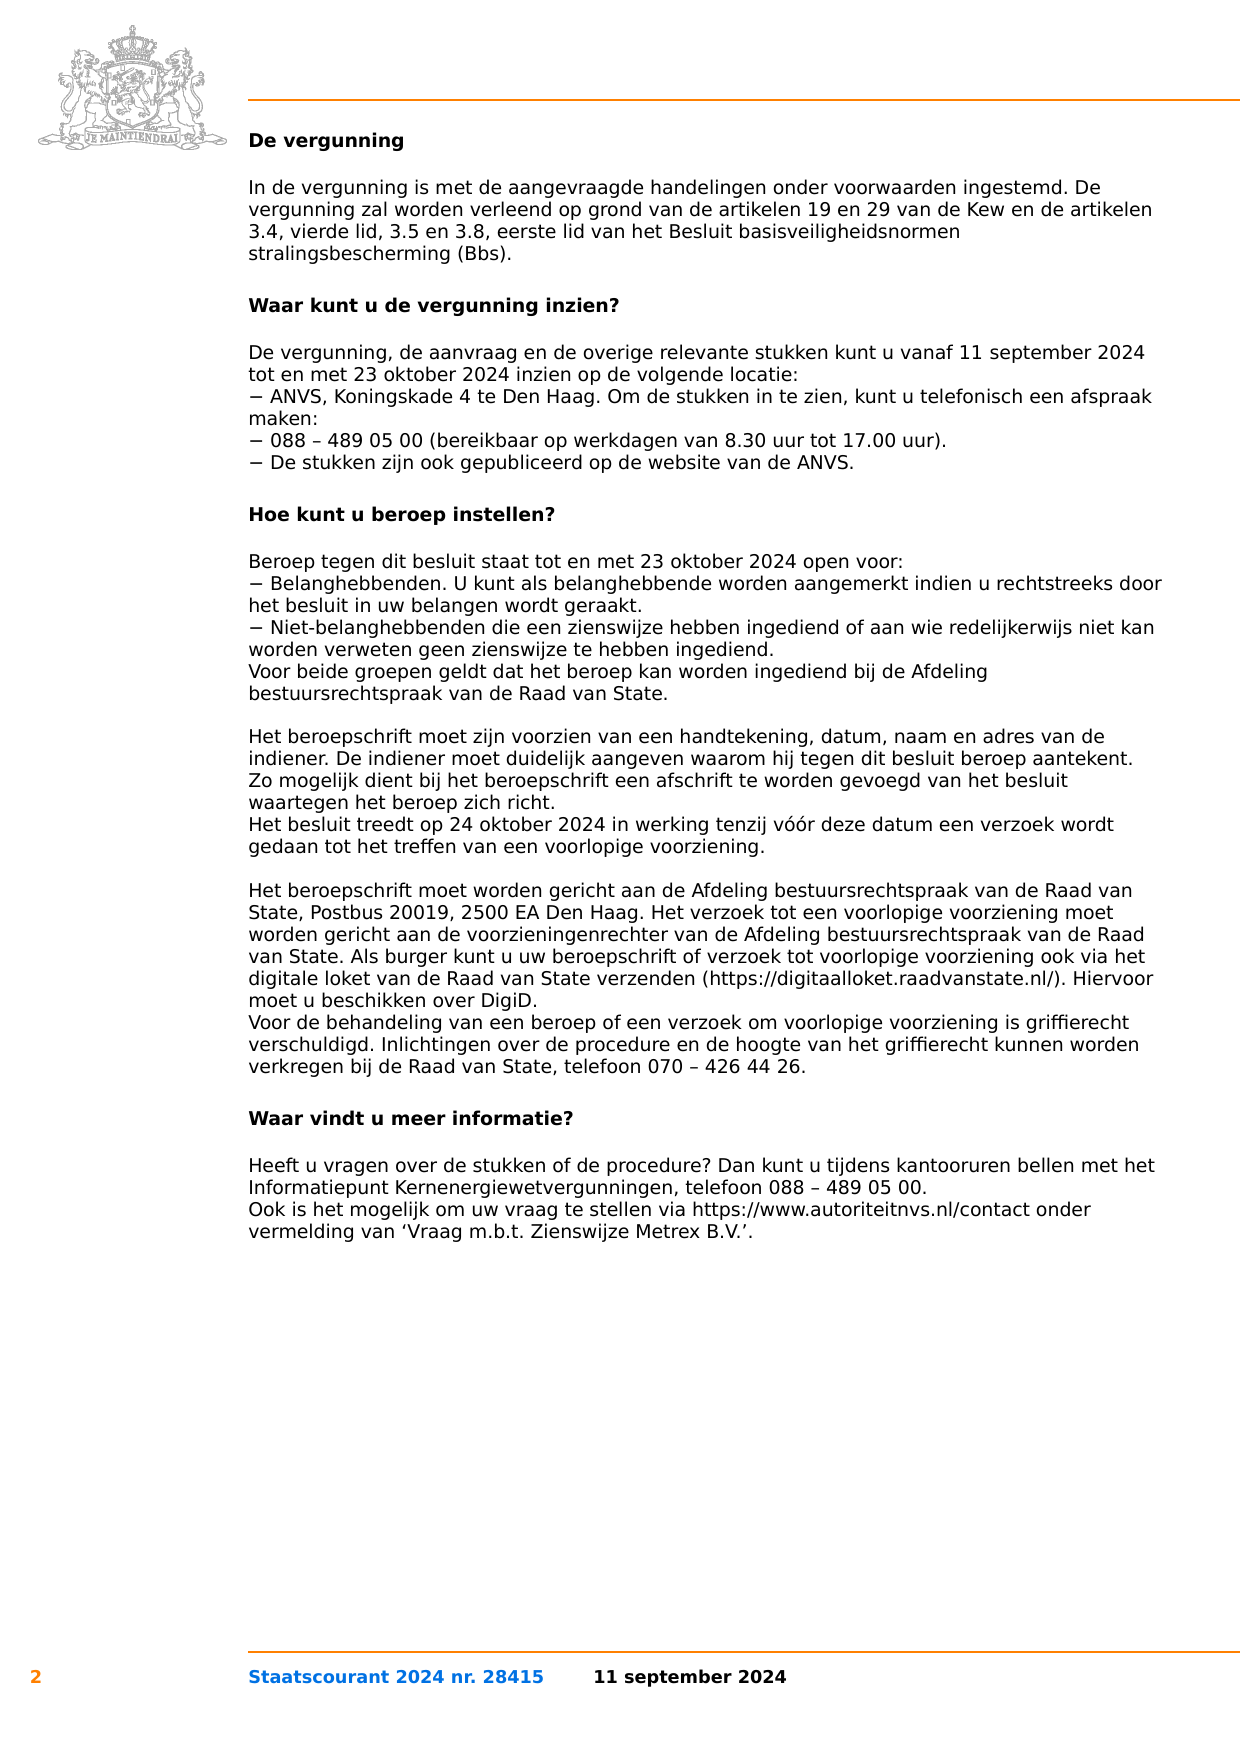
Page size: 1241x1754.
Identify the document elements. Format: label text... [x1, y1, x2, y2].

text − ANVS, Koningskade 4 te Den Haag. Om de stukken in te zien, kunt u telefonisch een afspraak maken: [248, 386, 1163, 430]
text Het besluit treedt op 24 oktober 2024 in werking tenzij vóór deze datum een verzoek wordt gedaan tot het treffen van een voorlopige voorziening. [248, 814, 1163, 858]
text − De stukken zijn ook gepubliceerd op de website van de ANVS. [248, 452, 1163, 474]
subtitle De vergunning [248, 130, 1163, 152]
picture [38, 25, 227, 150]
text − Belanghebbenden. U kunt als belanghebbende worden aangemerkt indien u rechtstreeks door het besluit in uw belangen wordt geraakt. [248, 573, 1163, 617]
subtitle Waar kunt u de vergunning inzien? [248, 295, 1163, 317]
subtitle Waar vindt u meer informatie? [248, 1108, 1163, 1130]
text Voor beide groepen geldt dat het beroep kan worden ingediend bij de Afdeling bestuursrechtspraak van de Raad van State. [248, 661, 1163, 704]
text Ook is het mogelijk om uw vraag te stellen via https://www.autoriteitnvs.nl/contact onder vermelding van ‘Vraag m.b.t. Zienswijze Metrex B.V.’. [248, 1199, 1163, 1243]
text De vergunning, de aanvraag en de overige relevante stukken kunt u vanaf 11 september 2024 tot en met 23 oktober 2024 inzien op de volgende locatie: [248, 342, 1163, 386]
text Heeft u vragen over de stukken of de procedure? Dan kunt u tijdens kantooruren bellen met het Informatiepunt Kernenergiewetvergunningen, telefoon 088 – 489 05 00. [248, 1155, 1163, 1199]
text Beroep tegen dit besluit staat tot en met 23 oktober 2024 open voor: [248, 551, 1163, 573]
text − 088 – 489 05 00 (bereikbaar op werkdagen van 8.30 uur tot 17.00 uur). [248, 430, 1163, 452]
text Voor de behandeling van een beroep of een verzoek om voorlopige voorziening is griffierecht verschuldigd. Inlichtingen over de procedure en de hoogte van het griffierecht kunnen worden verkregen bij de Raad van State, telefoon 070 – 426 44 26. [248, 1012, 1163, 1078]
text − Niet-belanghebbenden die een zienswijze hebben ingediend of aan wie redelijkerwijs niet kan worden verweten geen zienswijze te hebben ingediend. [248, 617, 1163, 661]
text In de vergunning is met de aangevraagde handelingen onder voorwaarden ingestemd. De vergunning zal worden verleend op grond van de artikelen 19 en 29 van de Kew en de artikelen 3.4, vierde lid, 3.5 en 3.8, eerste lid van het Besluit basisveiligheidsnormen stralingsbescherming (Bbs). [248, 177, 1163, 265]
subtitle Hoe kunt u beroep instellen? [248, 504, 1163, 526]
text Het beroepschrift moet worden gericht aan de Afdeling bestuursrechtspraak van de Raad van State, Postbus 20019, 2500 EA Den Haag. Het verzoek tot een voorlopige voorziening moet worden gericht aan de voorzieningenrechter van de Afdeling bestuursrechtspraak van de Raad van State. Als burger kunt u uw beroepschrift of verzoek tot voorlopige voorziening ook via het digitale loket van de Raad van State verzenden (https://digitaalloket.raadvanstate.nl/). Hiervoor moet u beschikken over DigiD. [248, 880, 1163, 1012]
text Het beroepschrift moet zijn voorzien van een handtekening, datum, naam en adres van de indiener. De indiener moet duidelijk aangeven waarom hij tegen dit besluit beroep aantekent. Zo mogelijk dient bij het beroepschrift een afschrift te worden gevoegd van het besluit waartegen het beroep zich richt. [248, 726, 1163, 814]
